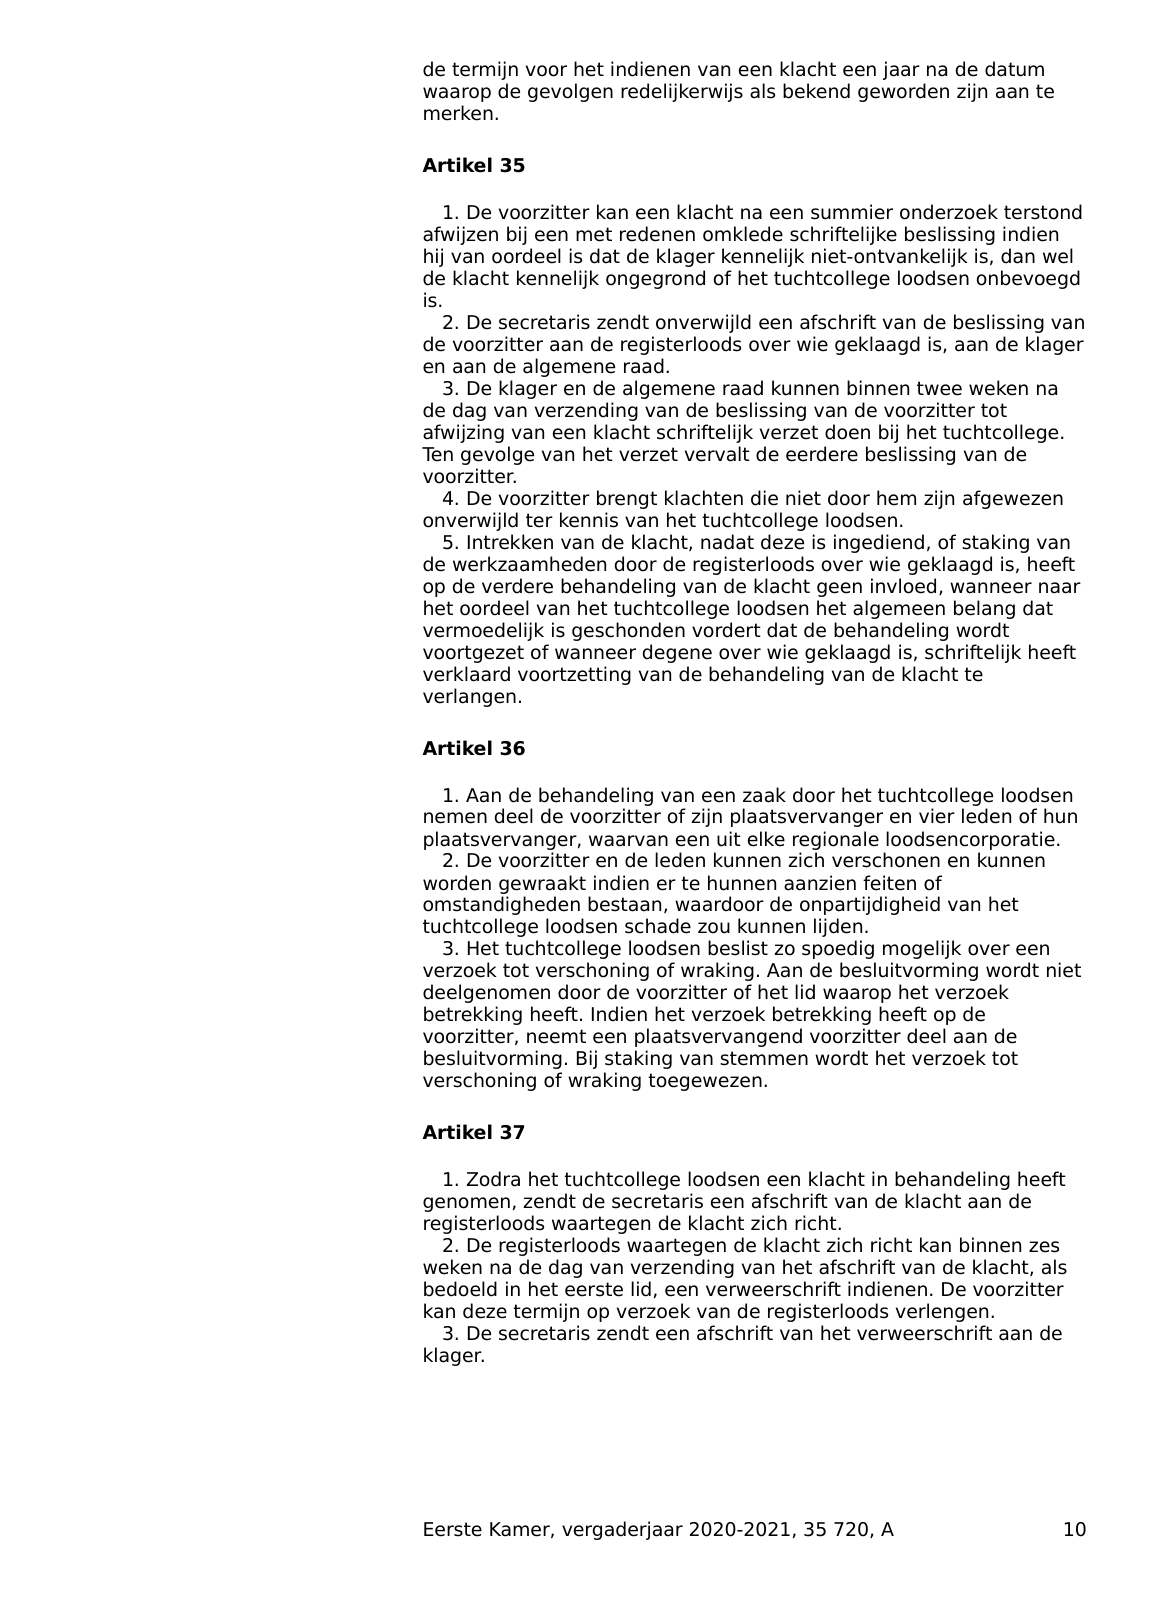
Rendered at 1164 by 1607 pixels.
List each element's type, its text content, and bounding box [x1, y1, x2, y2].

text 3. De secretaris zendt een afschrift van het verweerschrift aan de klager. [422, 1323, 1087, 1367]
text 2. De voorzitter en de leden kunnen zich verschonen en kunnen worden gewraakt indien er te hunnen aanzien feiten of omstandigheden bestaan, waardoor de onpartijdigheid van het tuchtcollege loodsen schade zou kunnen lijden. [422, 850, 1087, 938]
text 5. Intrekken van de klacht, nadat deze is ingediend, of staking van de werkzaamheden door de registerloods over wie geklaagd is, heeft op de verdere behandeling van de klacht geen invloed, wanneer naar het oordeel van het tuchtcollege loodsen het algemeen belang dat vermoedelijk is geschonden vordert dat de behandeling wordt voortgezet of wanneer degene over wie geklaagd is, schriftelijk heeft verklaard voortzetting van de behandeling van de klacht te verlangen. [422, 532, 1087, 707]
text 1. Aan de behandeling van een zaak door het tuchtcollege loodsen nemen deel de voorzitter of zijn plaatsvervanger en vier leden of hun plaatsvervanger, waarvan een uit elke regionale loodsencorporatie. [422, 784, 1087, 850]
subtitle Artikel 35 [422, 155, 1087, 177]
subtitle Artikel 37 [422, 1122, 1087, 1144]
text 3. Het tuchtcollege loodsen beslist zo spoedig mogelijk over een verzoek tot verschoning of wraking. Aan de besluitvorming wordt niet deelgenomen door de voorzitter of het lid waarop het verzoek betrekking heeft. Indien het verzoek betrekking heeft op de voorzitter, neemt een plaatsvervangend voorzitter deel aan de besluitvorming. Bij staking van stemmen wordt het verzoek tot verschoning of wraking toegewezen. [422, 938, 1087, 1092]
text 4. De voorzitter brengt klachten die niet door hem zijn afgewezen onverwijld ter kennis van het tuchtcollege loodsen. [422, 488, 1087, 532]
text 2. De secretaris zendt onverwijld een afschrift van de beslissing van de voorzitter aan de registerloods over wie geklaagd is, aan de klager en aan de algemene raad. [422, 312, 1087, 378]
text de termijn voor het indienen van een klacht een jaar na de datum waarop de gevolgen redelijkerwijs als bekend geworden zijn aan te merken. [422, 59, 1087, 125]
subtitle Artikel 36 [422, 737, 1087, 759]
text 1. Zodra het tuchtcollege loodsen een klacht in behandeling heeft genomen, zendt de secretaris een afschrift van de klacht aan de registerloods waartegen de klacht zich richt. [422, 1169, 1087, 1235]
text 1. De voorzitter kan een klacht na een summier onderzoek terstond afwijzen bij een met redenen omklede schriftelijke beslissing indien hij van oordeel is dat de klager kennelijk niet-ontvankelijk is, dan wel de klacht kennelijk ongegrond of het tuchtcollege loodsen onbevoegd is. [422, 202, 1087, 312]
text 2. De registerloods waartegen de klacht zich richt kan binnen zes weken na de dag van verzending van het afschrift van de klacht, als bedoeld in het eerste lid, een verweerschrift indienen. De voorzitter kan deze termijn op verzoek van de registerloods verlengen. [422, 1235, 1087, 1323]
text 3. De klager en de algemene raad kunnen binnen twee weken na de dag van verzending van de beslissing van de voorzitter tot afwijzing van een klacht schriftelijk verzet doen bij het tuchtcollege. Ten gevolge van het verzet vervalt de eerdere beslissing van de voorzitter. [422, 378, 1087, 488]
